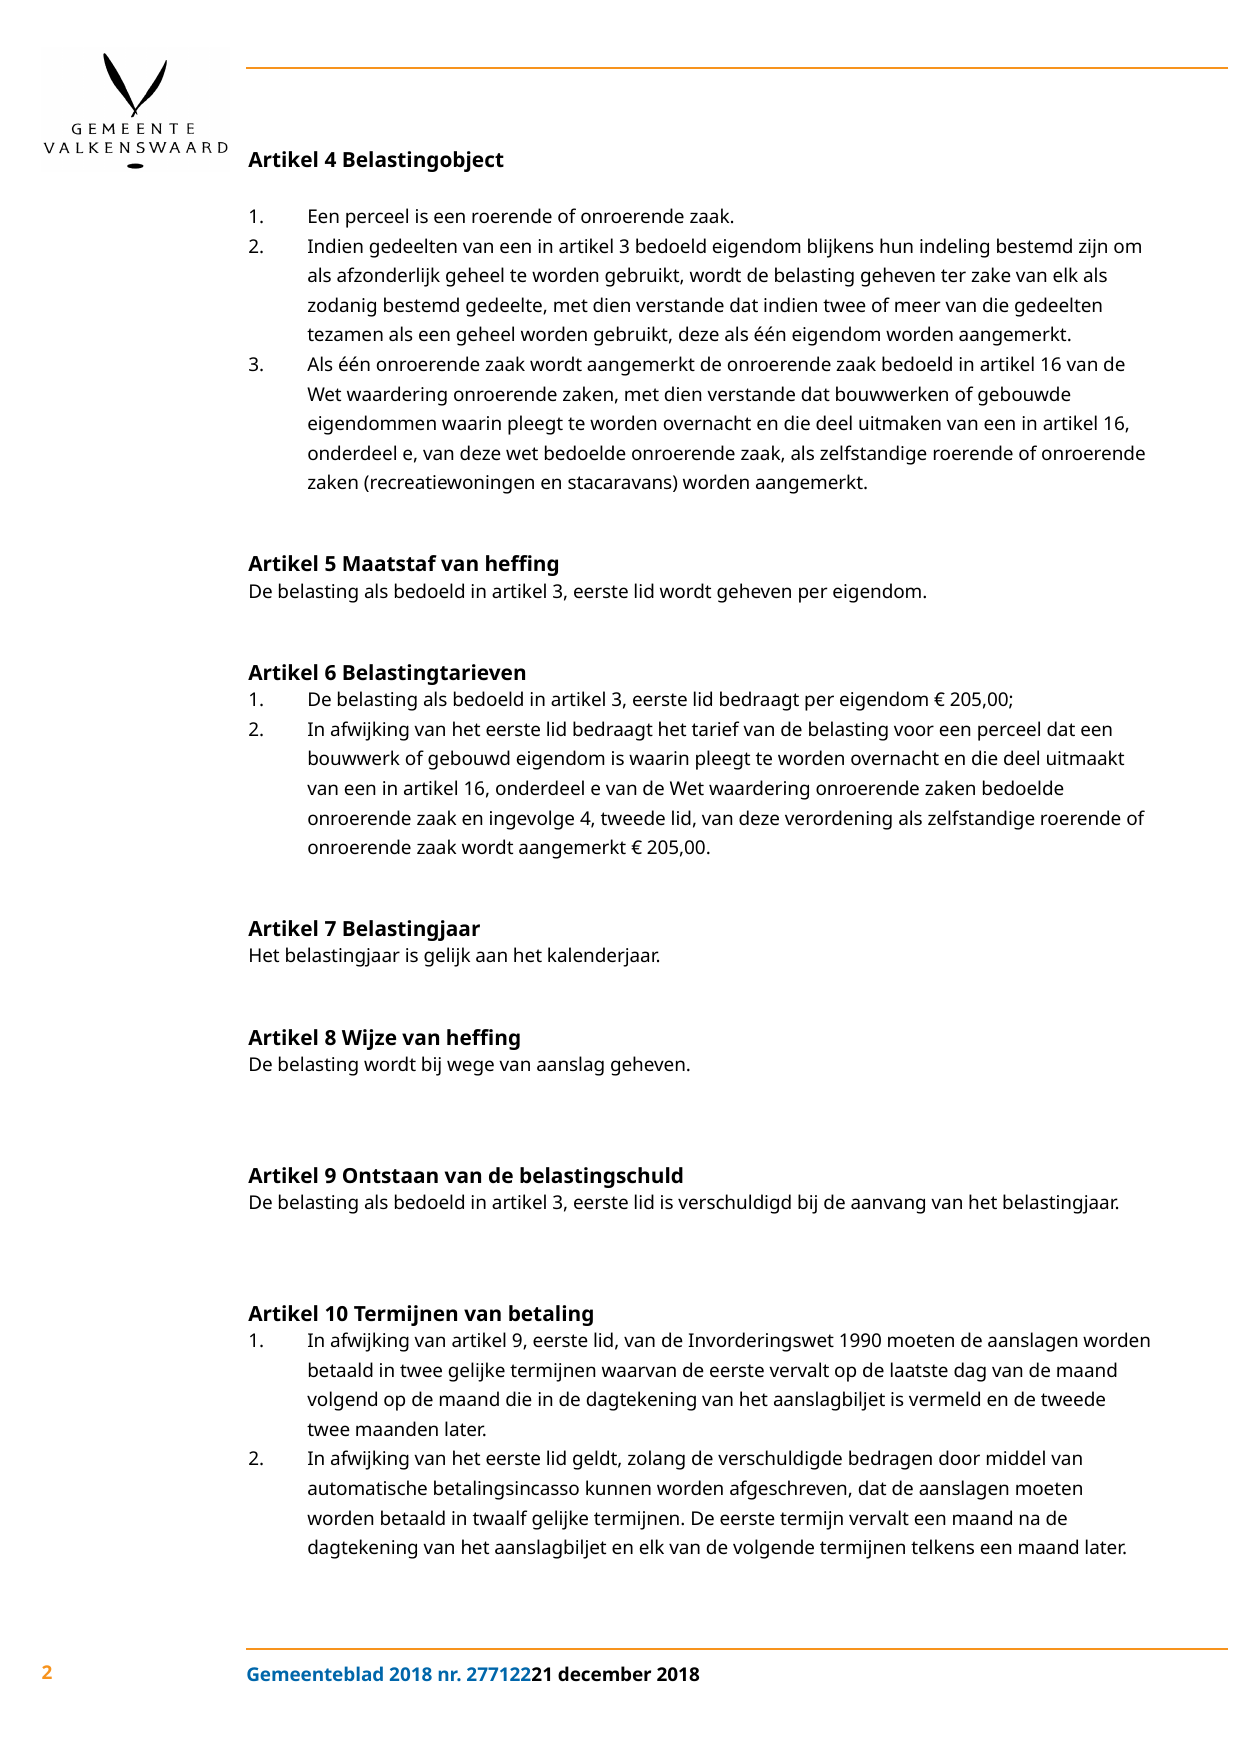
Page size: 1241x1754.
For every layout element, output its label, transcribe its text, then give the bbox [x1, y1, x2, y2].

text Artikel 4 Belastingobject [248, 145, 1152, 174]
list In afwijking van het eerste lid geldt, zolang de verschuldigde bedragen door middel van automatische betalingsincasso kunnen worden afgeschreven, dat de aanslagen moeten worden betaald in twaalf gelijke termijnen. De eerste termijn vervalt een maand na de dagtekening van het aanslagbiljet en elk van de volgende termijnen telkens een maand later. [248, 1446, 1152, 1560]
list Een perceel is een roerende of onroerende zaak. [248, 203, 1152, 229]
text De belasting wordt bij wege van aanslag geheven. [248, 1051, 1152, 1077]
list In afwijking van het eerste lid bedraagt het tarief van de belasting voor een perceel dat een bouwwerk of gebouwd eigendom is waarin pleegt te worden overnacht en die deel uitmaakt van een in artikel 16, onderdeel e van de Wet waardering onroerende zaken bedoelde onroerende zaak en ingevolge 4, tweede lid, van deze verordening als zelfstandige roerende of onroerende zaak wordt aangemerkt € 205,00. [248, 716, 1152, 860]
text Artikel 10 Termijnen van betaling [248, 1299, 1152, 1327]
list Indien gedeelten van een in artikel 3 bedoeld eigendom blijkens hun indeling bestemd zijn om als afzonderlijk geheel te worden gebruikt, wordt de belasting geheven ter zake van elk als zodanig bestemd gedeelte, met dien verstande dat indien twee of meer van die gedeelten tezamen als een geheel worden gebruikt, deze als één eigendom worden aangemerkt. [248, 233, 1152, 347]
text Artikel 5 Maatstaf van heffing [248, 549, 1152, 578]
text Artikel 6 Belastingtarieven [248, 658, 1152, 686]
picture [41, 47, 231, 172]
text Artikel 7 Belastingjaar [248, 914, 1152, 943]
list Als één onroerende zaak wordt aangemerkt de onroerende zaak bedoeld in artikel 16 van de Wet waardering onroerende zaken, met dien verstande dat bouwwerken of gebouwde eigendommen waarin pleegt te worden overnacht en die deel uitmaken van een in artikel 16, onderdeel e, van deze wet bedoelde onroerende zaak, als zelfstandige roerende of onroerende zaken (recreatiewoningen en stacaravans) worden aangemerkt. [248, 351, 1152, 495]
list In afwijking van artikel 9, eerste lid, van de Invorderingswet 1990 moeten de aanslagen worden betaald in twee gelijke termijnen waarvan de eerste vervalt op de laatste dag van de maand volgend op de maand die in de dagtekening van het aanslagbiljet is vermeld en de tweede twee maanden later. [248, 1327, 1152, 1442]
text Artikel 8 Wijze van heffing [248, 1023, 1152, 1051]
text De belasting als bedoeld in artikel 3, eerste lid wordt geheven per eigendom. [248, 578, 1152, 604]
text De belasting als bedoeld in artikel 3, eerste lid is verschuldigd bij de aanvang van het belastingjaar. [248, 1189, 1152, 1215]
text Het belastingjaar is gelijk aan het kalenderjaar. [248, 943, 1152, 968]
list De belasting als bedoeld in artikel 3, eerste lid bedraagt per eigendom € 205,00; [248, 686, 1152, 712]
text Artikel 9 Ontstaan van de belastingschuld [248, 1161, 1152, 1189]
